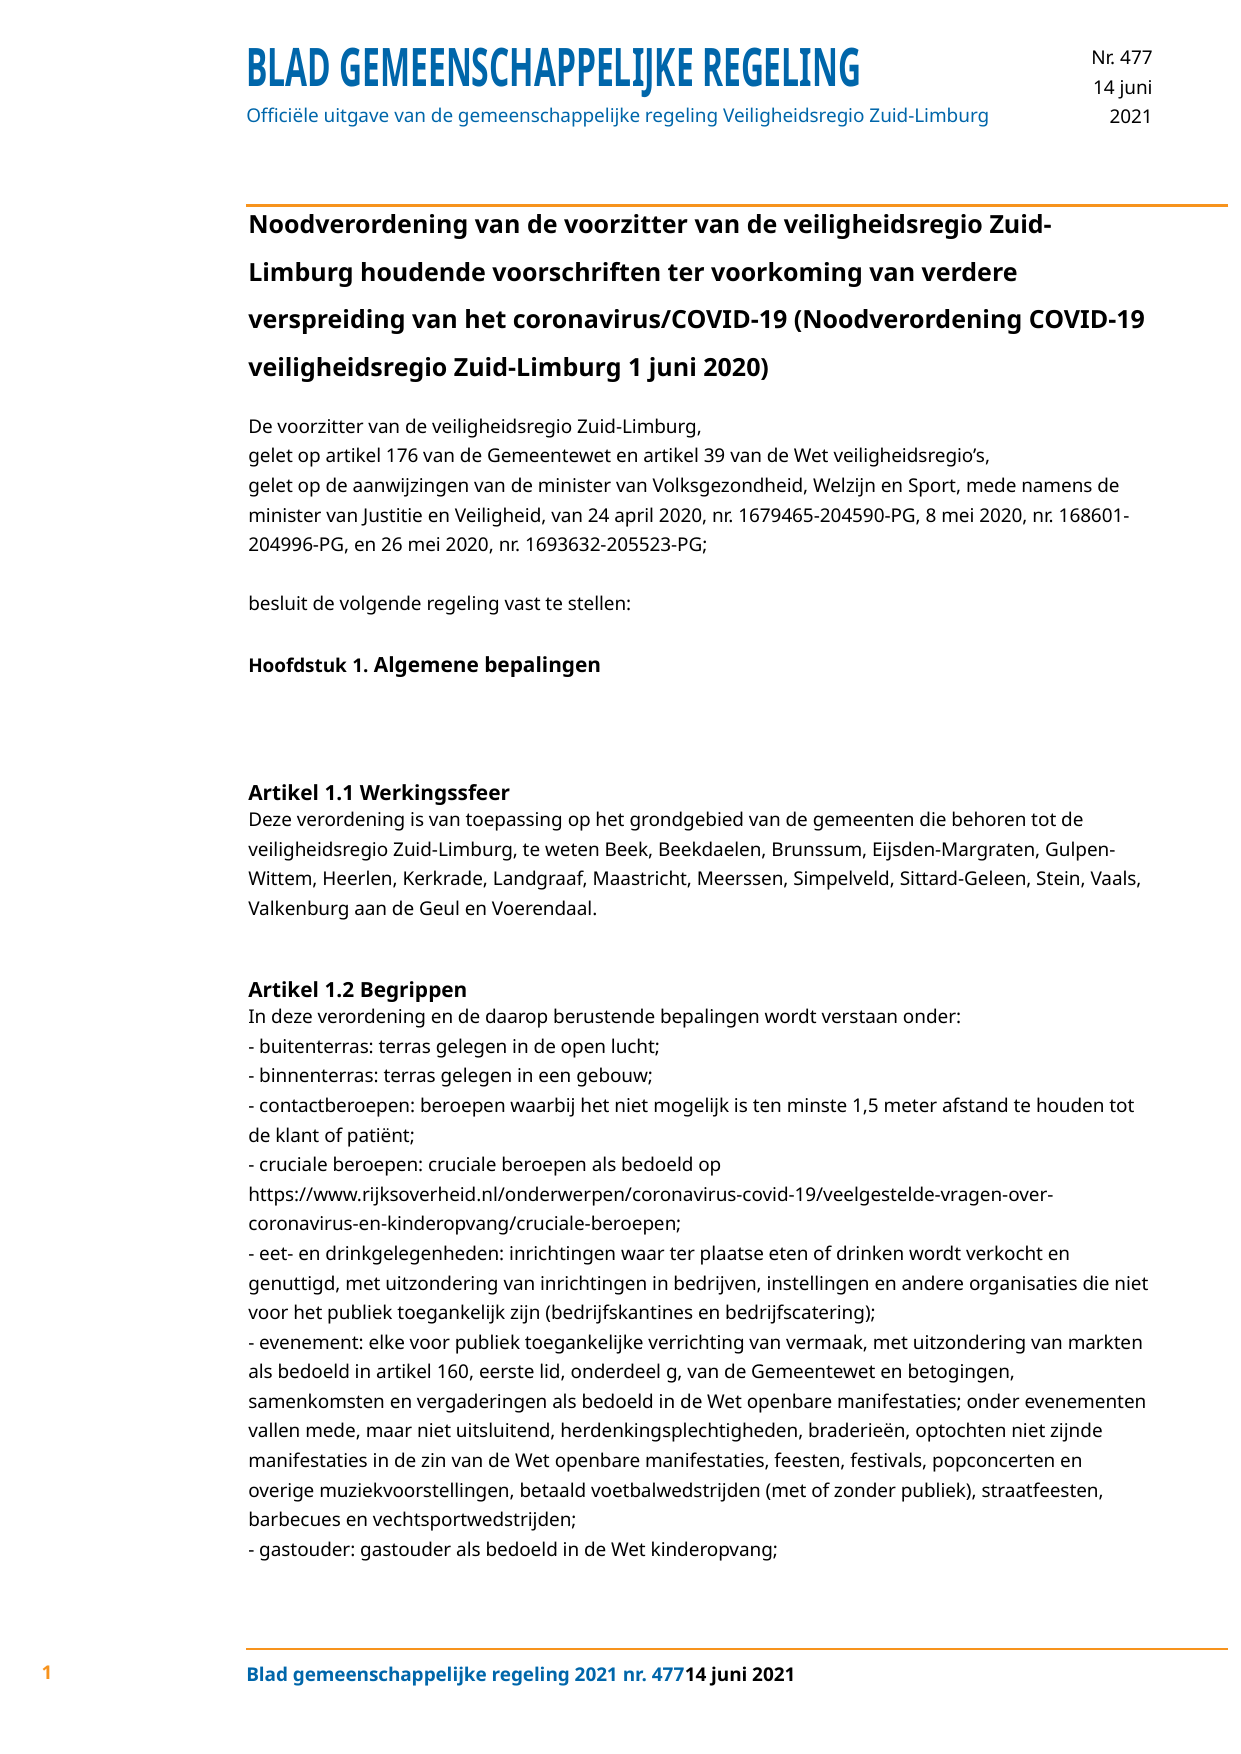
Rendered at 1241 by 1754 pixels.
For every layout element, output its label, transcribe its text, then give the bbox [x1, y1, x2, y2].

text Artikel 1.1 Werkingssfeer [248, 778, 1152, 806]
text - binnenterras: terras gelegen in een gebouw; [248, 1063, 1152, 1088]
text besluit de volgende regeling vast te stellen: [248, 591, 1152, 616]
text - gastouder: gastouder als bedoeld in de Wet kinderopvang; [248, 1536, 1152, 1562]
text - buitenterras: terras gelegen in de open lucht; [248, 1033, 1152, 1059]
text - contactberoepen: beroepen waarbij het niet mogelijk is ten minste 1,5 meter afstand te houden tot de klant of patiënt; [248, 1092, 1152, 1148]
text gelet op de aanwijzingen van de minister van Volksgezondheid, Welzijn en Sport, mede namens de minister van Justitie en Veiligheid, van 24 april 2020, nr. 1679465-204590-PG, 8 mei 2020, nr. 168601-204996-PG, en 26 mei 2020, nr. 1693632-205523-PG; [248, 472, 1152, 557]
text In deze verordening en de daarop berustende bepalingen wordt verstaan onder: [248, 1003, 1152, 1029]
text gelet op artikel 176 van de Gemeentewet en artikel 39 van de Wet veiligheidsregio’s, [248, 443, 1152, 468]
text Deze verordening is van toepassing op het grondgebied van de gemeenten die behoren tot de veiligheidsregio Zuid-Limburg, te weten Beek, Beekdaelen, Brunssum, Eijsden-Margraten, Gulpen-Wittem, Heerlen, Kerkrade, Landgraaf, Maastricht, Meerssen, Simpelveld, Sittard-Geleen, Stein, Vaals, Valkenburg aan de Geul en Voerendaal. [248, 806, 1152, 921]
text Hoofdstuk 1. Algemene bepalingen [248, 650, 1152, 678]
text - cruciale beroepen: cruciale beroepen als bedoeld op https://www.rijksoverheid.nl/onderwerpen/coronavirus-covid-19/veelgestelde-vragen-over-coronavirus-en-kinderopvang/cruciale-beroepen; [248, 1151, 1152, 1236]
text - eet- en drinkgelegenheden: inrichtingen waar ter plaatse eten of drinken wordt verkocht en genuttigd, met uitzondering van inrichtingen in bedrijven, instellingen en andere organisaties die niet voor het publiek toegankelijk zijn (bedrijfskantines en bedrijfscatering); [248, 1240, 1152, 1325]
text Artikel 1.2 Begrippen [248, 975, 1152, 1003]
picture [41, 47, 231, 172]
text Noodverordening van de voorzitter van de veiligheidsregio Zuid-Limburg houdende voorschriften ter voorkoming van verdere verspreiding van het coronavirus/COVID-19 (Noodverordening COVID-19 veiligheidsregio Zuid-Limburg 1 juni 2020) [248, 207, 1152, 384]
text - evenement: elke voor publiek toegankelijke verrichting van vermaak, met uitzondering van markten als bedoeld in artikel 160, eerste lid, onderdeel g, van de Gemeentewet en betogingen, samenkomsten en vergaderingen als bedoeld in de Wet openbare manifestaties; onder evenementen vallen mede, maar niet uitsluitend, herdenkingsplechtigheden, braderieën, optochten niet zijnde manifestaties in de zin van de Wet openbare manifestaties, feesten, festivals, popconcerten en overige muziekvoorstellingen, betaald voetbalwedstrijden (met of zonder publiek), straatfeesten, barbecues en vechtsportwedstrijden; [248, 1329, 1152, 1532]
text De voorzitter van de veiligheidsregio Zuid-Limburg, [248, 413, 1152, 439]
